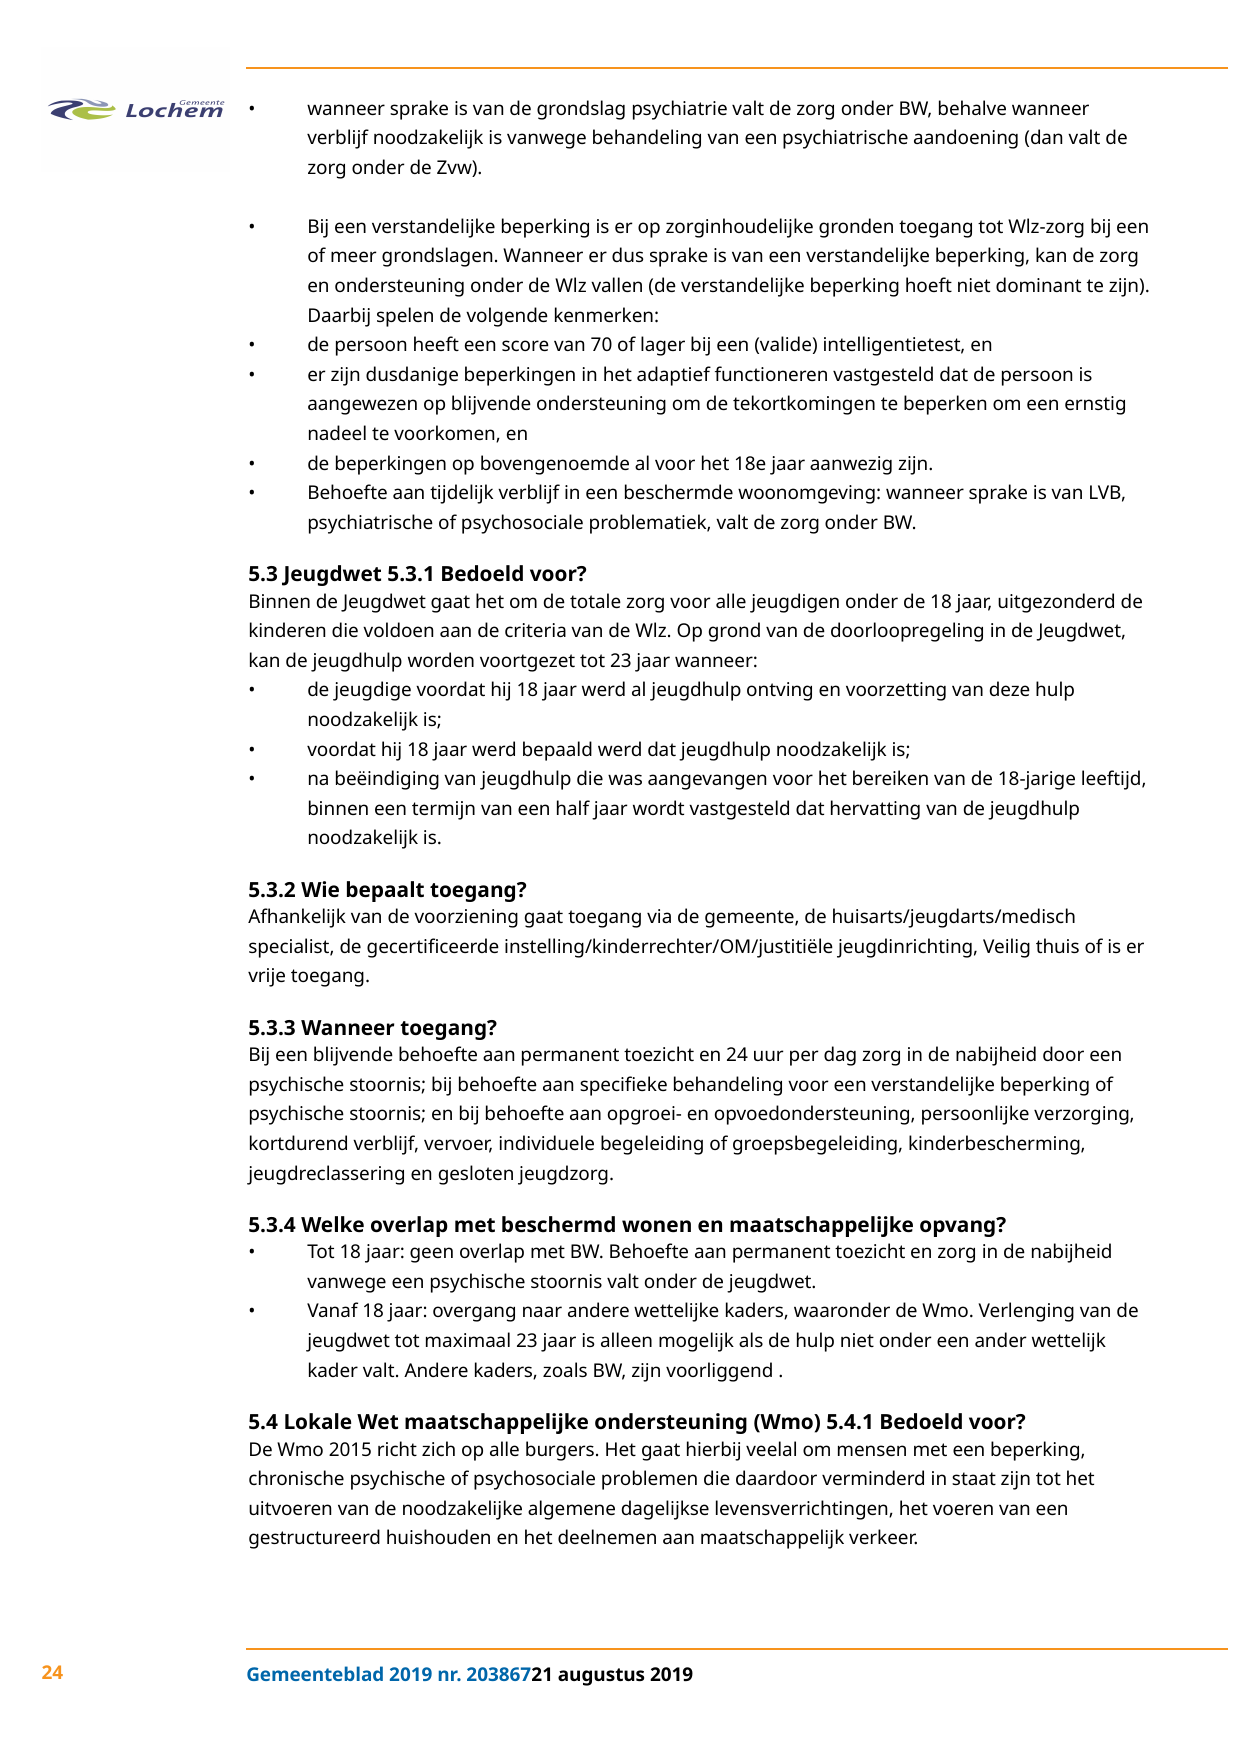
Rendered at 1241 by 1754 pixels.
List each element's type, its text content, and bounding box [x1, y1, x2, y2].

list Bij een verstandelijke beperking is er op zorginhoudelijke gronden toegang tot Wlz-zorg bij een of meer grondslagen. Wanneer er dus sprake is van een verstandelijke beperking, kan de zorg en ondersteuning onder de Wlz vallen (de verstandelijke beperking hoeft niet dominant te zijn). Daarbij spelen de volgende kenmerken: [248, 213, 1152, 328]
text Bij een blijvende behoefte aan permanent toezicht en 24 uur per dag zorg in de nabijheid door een psychische stoornis; bij behoefte aan specifieke behandeling voor een verstandelijke beperking of psychische stoornis; en bij behoefte aan opgroei- en opvoedondersteuning, persoonlijke verzorging, kortdurend verblijf, vervoer, individuele begeleiding of groepsbegeleiding, kinderbescherming, jeugdreclassering en gesloten jeugdzorg. [248, 1041, 1152, 1185]
list voordat hij 18 jaar werd bepaald werd dat jeugdhulp noodzakelijk is; [248, 736, 1152, 761]
list de persoon heeft een score van 70 of lager bij een (valide) intelligentietest, en [248, 331, 1152, 357]
text 5.3.3 Wanneer toegang? [248, 1013, 1152, 1041]
list de beperkingen op bovengenoemde al voor het 18e jaar aanwezig zijn. [248, 450, 1152, 476]
list na beëindiging van jeugdhulp die was aangevangen voor het bereiken van de 18-jarige leeftijd, binnen een termijn van een half jaar wordt vastgesteld dat hervatting van de jeugdhulp noodzakelijk is. [248, 765, 1152, 850]
list Tot 18 jaar: geen overlap met BW. Behoefte aan permanent toezicht en zorg in de nabijheid vanwege een psychische stoornis valt onder de jeugdwet. [248, 1238, 1152, 1294]
text Binnen de Jeugdwet gaat het om de totale zorg voor alle jeugdigen onder de 18 jaar, uitgezonderd de kinderen die voldoen aan de criteria van de Wlz. Op grond van de doorloopregeling in de Jeugdwet, kan de jeugdhulp worden voortgezet tot 23 jaar wanneer: [248, 588, 1152, 673]
list er zijn dusdanige beperkingen in het adaptief functioneren vastgesteld dat de persoon is aangewezen op blijvende ondersteuning om de tekortkomingen te beperken om een ernstig nadeel te voorkomen, en [248, 361, 1152, 446]
list wanneer sprake is van de grondslag psychiatrie valt de zorg onder BW, behalve wanneer verblijf noodzakelijk is vanwege behandeling van een psychiatrische aandoening (dan valt de zorg onder de Zvw). [248, 95, 1152, 180]
list Vanaf 18 jaar: overgang naar andere wettelijke kaders, waaronder de Wmo. Verlenging van de jeugdwet tot maximaal 23 jaar is alleen mogelijk als de hulp niet onder een ander wettelijk kader valt. Andere kaders, zoals BW, zijn voorliggend . [248, 1298, 1152, 1383]
list de jeugdige voordat hij 18 jaar werd al jeugdhulp ontving en voorzetting van deze hulp noodzakelijk is; [248, 677, 1152, 732]
picture [41, 47, 231, 172]
text 5.3.4 Welke overlap met beschermd wonen en maatschappelijke opvang? [248, 1210, 1152, 1238]
text 5.3.2 Wie bepaalt toegang? [248, 875, 1152, 903]
list Behoefte aan tijdelijk verblijf in een beschermde woonomgeving: wanneer sprake is van LVB, psychiatrische of psychosociale problematiek, valt de zorg onder BW. [248, 479, 1152, 535]
text Afhankelijk van de voorziening gaat toegang via de gemeente, de huisarts/jeugdarts/medisch specialist, de gecertificeerde instelling/kinderrechter/OM/justitiële jeugdinrichting, Veilig thuis of is er vrije toegang. [248, 903, 1152, 988]
text 5.3 Jeugdwet 5.3.1 Bedoeld voor? [248, 559, 1152, 588]
text De Wmo 2015 richt zich op alle burgers. Het gaat hierbij veelal om mensen met een beperking, chronische psychische of psychosociale problemen die daardoor verminderd in staat zijn tot het uitvoeren van de noodzakelijke algemene dagelijkse levensverrichtingen, het voeren van een gestructureerd huishouden en het deelnemen aan maatschappelijk verkeer. [248, 1436, 1152, 1550]
text 5.4 Lokale Wet maatschappelijke ondersteuning (Wmo) 5.4.1 Bedoeld voor? [248, 1407, 1152, 1436]
